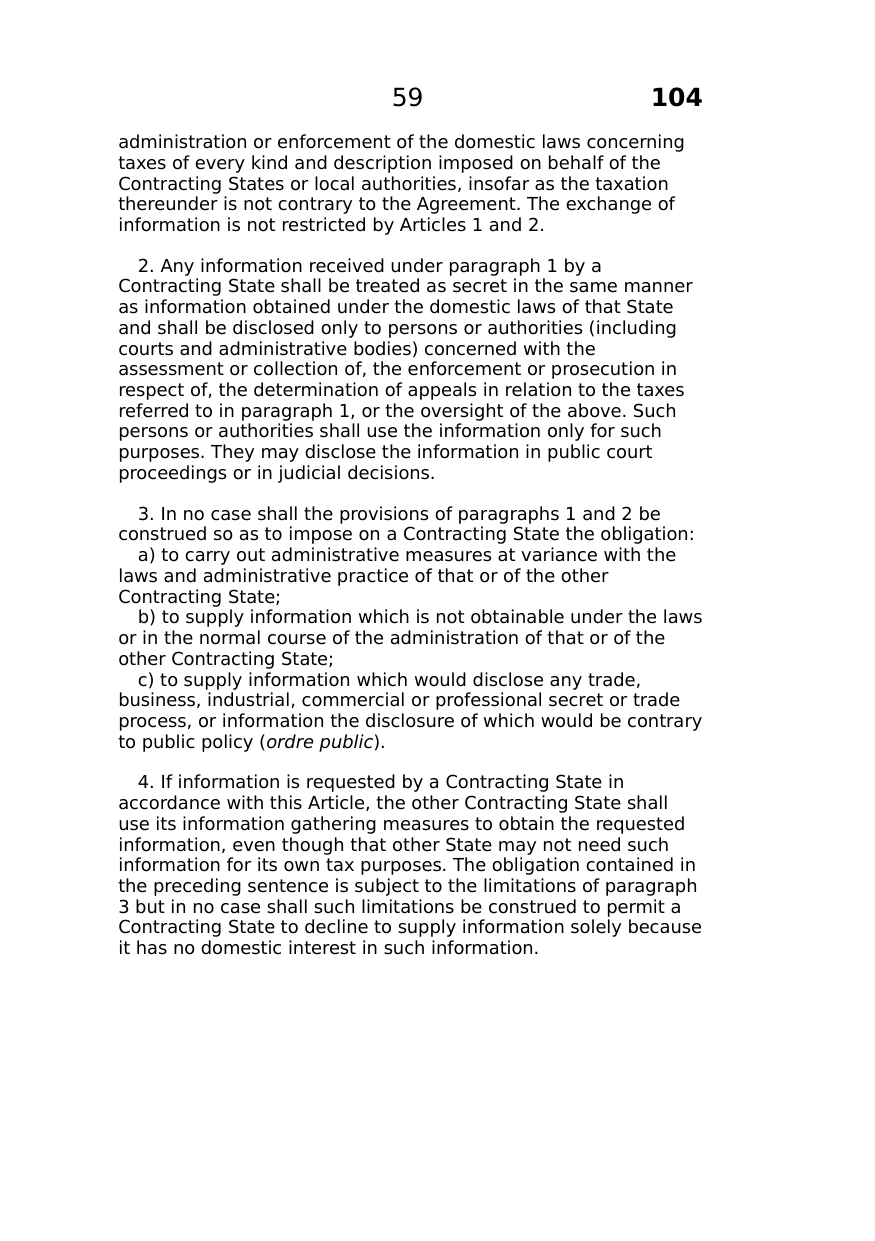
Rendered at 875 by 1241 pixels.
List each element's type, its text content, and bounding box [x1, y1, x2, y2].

text administration or enforcement of the domestic laws concerning taxes of every kind and description imposed on behalf of the Contracting States or local authorities, insofar as the taxation thereunder is not contrary to the Agreement. The exchange of information is not restricted by Articles 1 and 2. [118, 132, 703, 236]
text a) to carry out administrative measures at variance with the laws and administrative practice of that or of the other Contracting State; [118, 545, 703, 607]
text b) to supply information which is not obtainable under the laws or in the normal course of the administration of that or of the other Contracting State; [118, 607, 703, 669]
text 3. In no case shall the provisions of paragraphs 1 and 2 be construed so as to impose on a Contracting State the obligation: [118, 503, 703, 545]
text 4. If information is requested by a Contracting State in accordance with this Article, the other Contracting State shall use its information gathering measures to obtain the requested information, even though that other State may not need such information for its own tax purposes. The obligation contained in the preceding sentence is subject to the limitations of paragraph 3 but in no case shall such limitations be construed to permit a Contracting State to decline to supply information solely because it has no domestic interest in such information. [118, 772, 703, 959]
text 2. Any information received under paragraph 1 by a Contracting State shall be treated as secret in the same manner as information obtained under the domestic laws of that State and shall be disclosed only to persons or authorities (including courts and administrative bodies) concerned with the assessment or collection of, the enforcement or prosecution in respect of, the determination of appeals in relation to the taxes referred to in paragraph 1, or the oversight of the above. Such persons or authorities shall use the information only for such purposes. They may disclose the information in public court proceedings or in judicial decisions. [118, 256, 703, 483]
text c) to supply information which would disclose any trade, business, industrial, commercial or professional secret or trade process, or information the disclosure of which would be contrary to public policy (ordre public). [118, 669, 703, 752]
